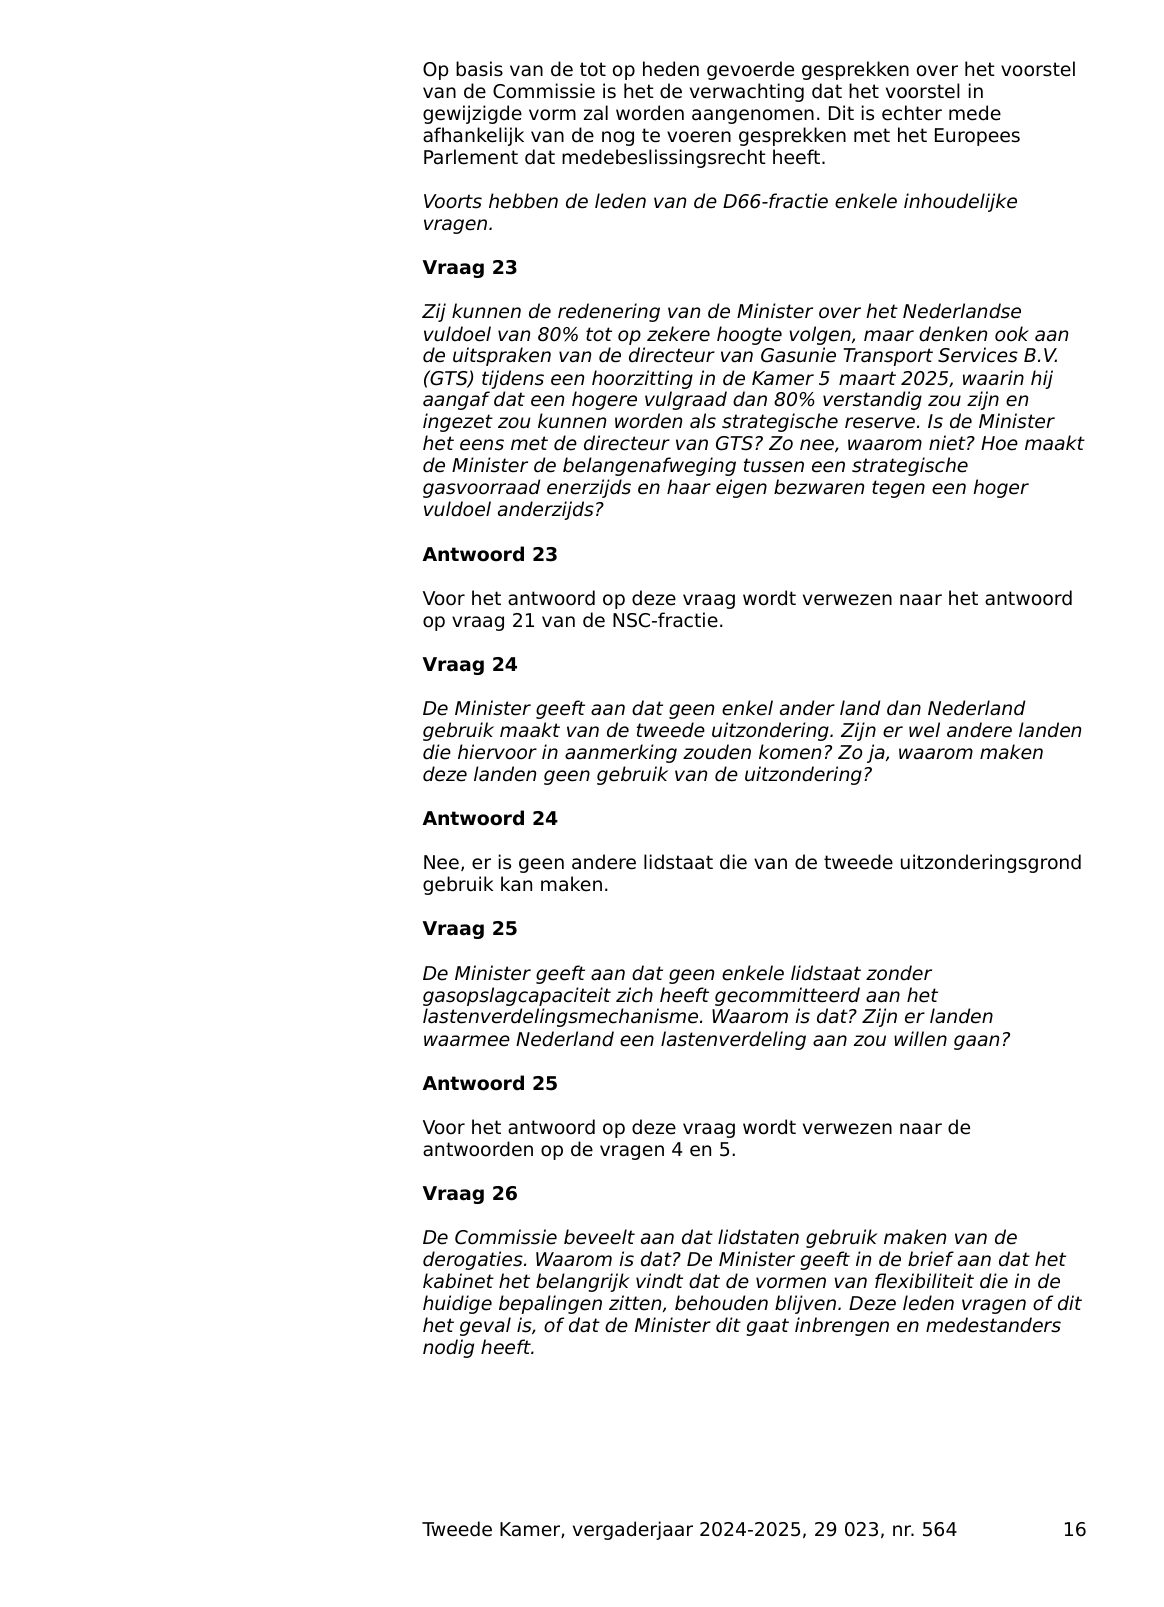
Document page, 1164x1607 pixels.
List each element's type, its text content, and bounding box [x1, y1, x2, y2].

subtitle Antwoord 24 [422, 808, 1087, 830]
subtitle Vraag 23 [422, 257, 1087, 279]
text Op basis van de tot op heden gevoerde gesprekken over het voorstel van de Commissie is het de verwachting dat het voorstel in gewijzigde vorm zal worden aangenomen. Dit is echter mede afhankelijk van de nog te voeren gesprekken met het Europees Parlement dat medebeslissingsrecht heeft. [422, 59, 1087, 169]
text De Commissie beveelt aan dat lidstaten gebruik maken van de derogaties. Waarom is dat? De Minister geeft in de brief aan dat het kabinet het belangrijk vindt dat de vormen van flexibiliteit die in de huidige bepalingen zitten, behouden blijven. Deze leden vragen of dit het geval is, of dat de Minister dit gaat inbrengen en medestanders nodig heeft. [422, 1227, 1087, 1359]
text Nee, er is geen andere lidstaat die van de tweede uitzonderingsgrond gebruik kan maken. [422, 852, 1087, 896]
subtitle Antwoord 25 [422, 1073, 1087, 1094]
text Voor het antwoord op deze vraag wordt verwezen naar het antwoord op vraag 21 van de NSC-fractie. [422, 588, 1087, 632]
text De Minister geeft aan dat geen enkel ander land dan Nederland gebruik maakt van de tweede uitzondering. Zijn er wel andere landen die hiervoor in aanmerking zouden komen? Zo ja, waarom maken deze landen geen gebruik van de uitzondering? [422, 698, 1087, 786]
subtitle Antwoord 23 [422, 543, 1087, 565]
text Zij kunnen de redenering van de Minister over het Nederlandse vuldoel van 80% tot op zekere hoogte volgen, maar denken ook aan de uitspraken van de directeur van Gasunie Transport Services B.V. (GTS) tijdens een hoorzitting in de Kamer 5 maart 2025, waarin hij aangaf dat een hogere vulgraad dan 80% verstandig zou zijn en ingezet zou kunnen worden als strategische reserve. Is de Minister het eens met de directeur van GTS? Zo nee, waarom niet? Hoe maakt de Minister de belangenafweging tussen een strategische gasvoorraad enerzijds en haar eigen bezwaren tegen een hoger vuldoel anderzijds? [422, 301, 1087, 521]
subtitle Vraag 24 [422, 654, 1087, 676]
subtitle Vraag 25 [422, 918, 1087, 940]
subtitle Vraag 26 [422, 1183, 1087, 1205]
text Voorts hebben de leden van de D66-fractie enkele inhoudelijke vragen. [422, 191, 1087, 235]
text Voor het antwoord op deze vraag wordt verwezen naar de antwoorden op de vragen 4 en 5. [422, 1117, 1087, 1161]
text De Minister geeft aan dat geen enkele lidstaat zonder gasopslagcapaciteit zich heeft gecommitteerd aan het lastenverdelingsmechanisme. Waarom is dat? Zijn er landen waarmee Nederland een lastenverdeling aan zou willen gaan? [422, 962, 1087, 1050]
